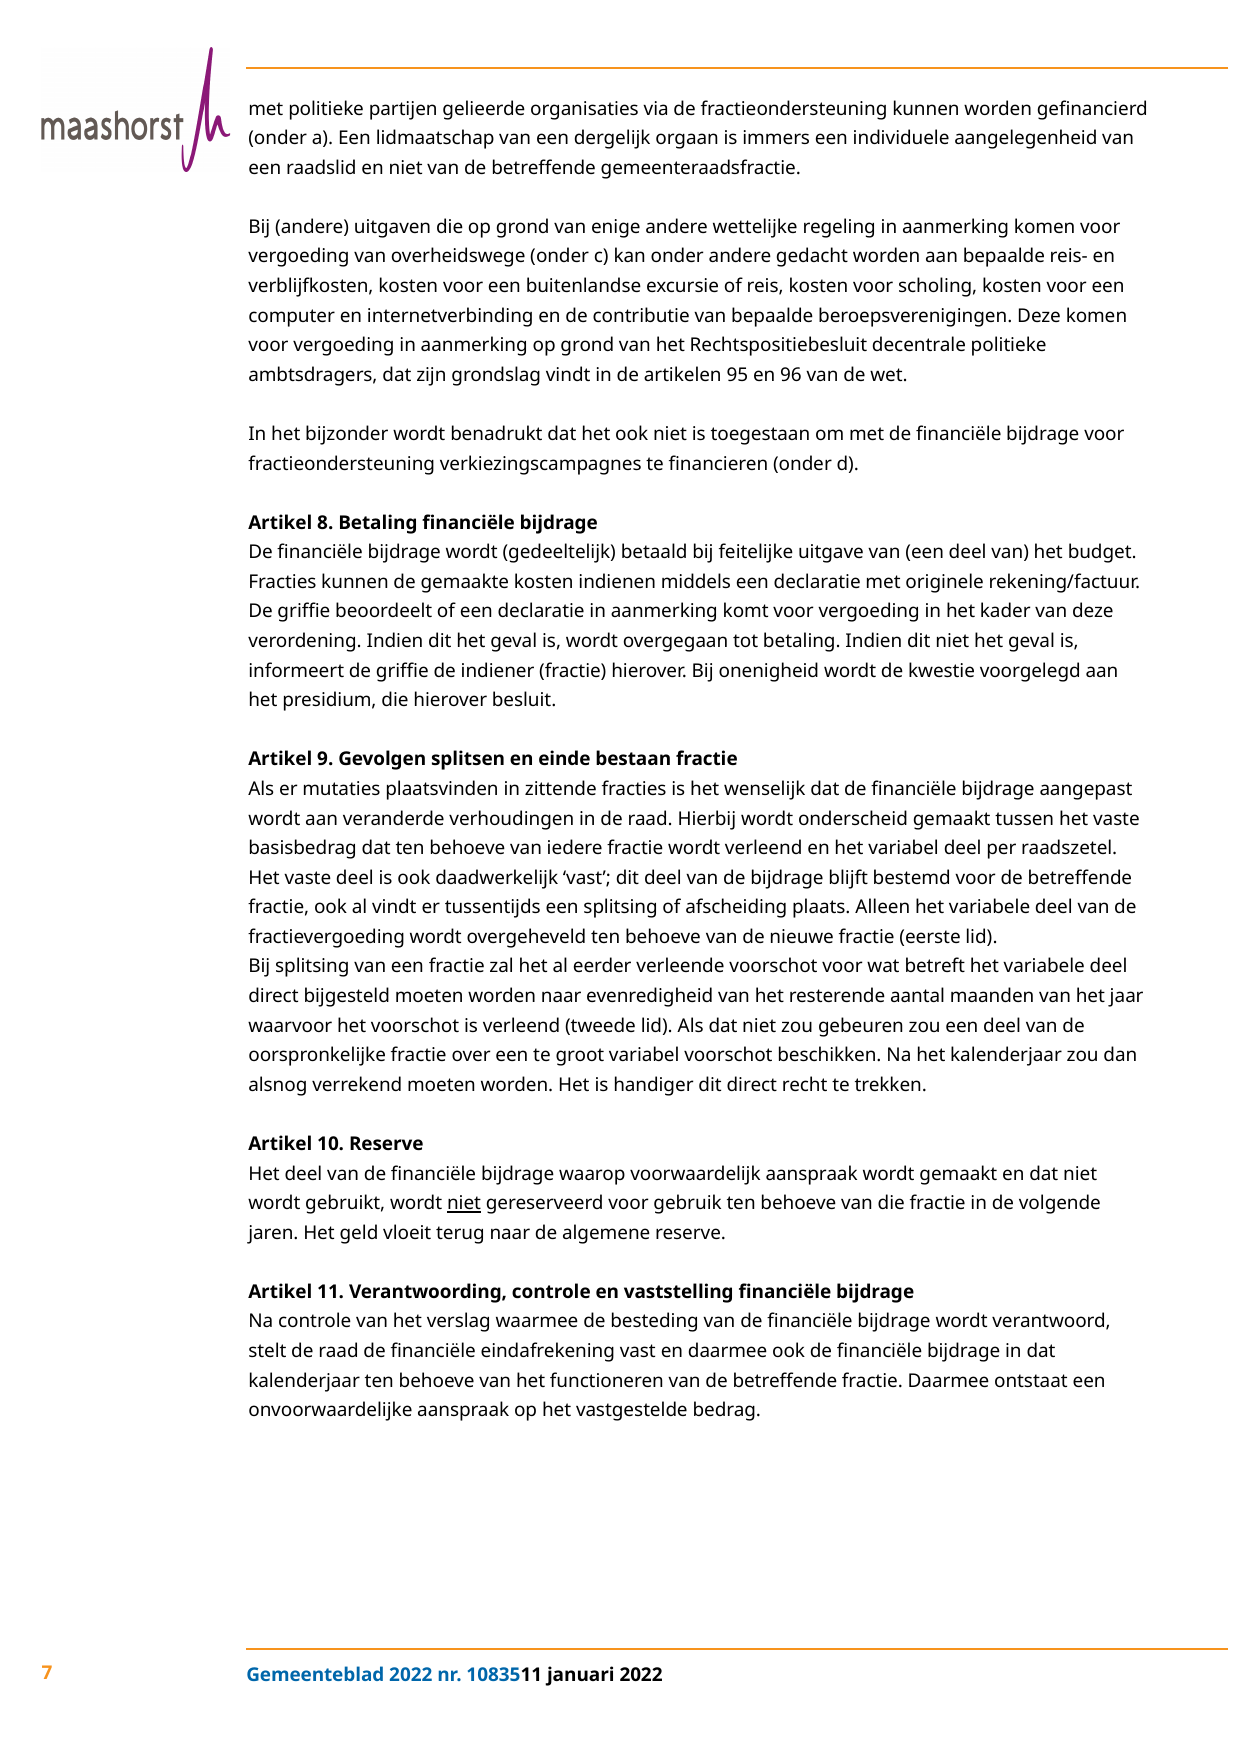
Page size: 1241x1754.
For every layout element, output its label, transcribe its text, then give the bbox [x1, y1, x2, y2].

text Als er mutaties plaatsvinden in zittende fracties is het wenselijk dat de financiële bijdrage aangepast wordt aan veranderde verhoudingen in de raad. Hierbij wordt onderscheid gemaakt tussen het vaste basisbedrag dat ten behoeve van iedere fractie wordt verleend en het variabel deel per raadszetel. Het vaste deel is ook daadwerkelijk ‘vast’; dit deel van de bijdrage blijft bestemd voor de betreffende fractie, ook al vindt er tussentijds een splitsing of afscheiding plaats. Alleen het variabele deel van de fractievergoeding wordt overgeheveld ten behoeve van de nieuwe fractie (eerste lid). [248, 775, 1152, 949]
text Bij (andere) uitgaven die op grond van enige andere wettelijke regeling in aanmerking komen voor vergoeding van overheidswege (onder c) kan onder andere gedacht worden aan bepaalde reis- en verblijfkosten, kosten voor een buitenlandse excursie of reis, kosten voor scholing, kosten voor een computer en internetverbinding en de contributie van bepaalde beroepsverenigingen. Deze komen voor vergoeding in aanmerking op grond van het Rechtspositiebesluit decentrale politieke ambtsdragers, dat zijn grondslag vindt in de artikelen 95 en 96 van de wet. [248, 213, 1152, 387]
text met politieke partijen gelieerde organisaties via de fractieondersteuning kunnen worden gefinancierd (onder a). Een lidmaatschap van een dergelijk orgaan is immers een individuele aangelegenheid van een raadslid en niet van de betreffende gemeenteraadsfractie. [248, 95, 1152, 180]
text Het deel van de financiële bijdrage waarop voorwaardelijk aanspraak wordt gemaakt en dat niet wordt gebruikt, wordt niet gereserveerd voor gebruik ten behoeve van die fractie in de volgende jaren. Het geld vloeit terug naar de algemene reserve. [248, 1160, 1152, 1245]
text In het bijzonder wordt benadrukt dat het ook niet is toegestaan om met de financiële bijdrage voor fractieondersteuning verkiezingscampagnes te financieren (onder d). [248, 420, 1152, 476]
text De financiële bijdrage wordt (gedeeltelijk) betaald bij feitelijke uitgave van (een deel van) het budget. Fracties kunnen de gemaakte kosten indienen middels een declaratie met originele rekening/factuur. De griffie beoordeelt of een declaratie in aanmerking komt voor vergoeding in het kader van deze verordening. Indien dit het geval is, wordt overgegaan tot betaling. Indien dit niet het geval is, informeert de griffie de indiener (fractie) hierover. Bij onenigheid wordt de kwestie voorgelegd aan het presidium, die hierover besluit. [248, 538, 1152, 712]
text Bij splitsing van een fractie zal het al eerder verleende voorschot voor wat betreft het variabele deel direct bijgesteld moeten worden naar evenredigheid van het resterende aantal maanden van het jaar waarvoor het voorschot is verleend (tweede lid). Als dat niet zou gebeuren zou een deel van de oorspronkelijke fractie over een te groot variabel voorschot beschikken. Na het kalenderjaar zou dan alsnog verrekend moeten worden. Het is handiger dit direct recht te trekken. [248, 953, 1152, 1097]
picture [41, 47, 231, 172]
text Artikel 11. Verantwoording, controle en vaststelling financiële bijdrage [248, 1278, 1152, 1304]
text Artikel 8. Betaling financiële bijdrage [248, 509, 1152, 535]
text Artikel 9. Gevolgen splitsen en einde bestaan fractie [248, 746, 1152, 771]
text Artikel 10. Reserve [248, 1130, 1152, 1156]
text Na controle van het verslag waarmee de besteding van de financiële bijdrage wordt verantwoord, stelt de raad de financiële eindafrekening vast en daarmee ook de financiële bijdrage in dat kalenderjaar ten behoeve van het functioneren van de betreffende fractie. Daarmee ontstaat een onvoorwaardelijke aanspraak op het vastgestelde bedrag. [248, 1308, 1152, 1422]
